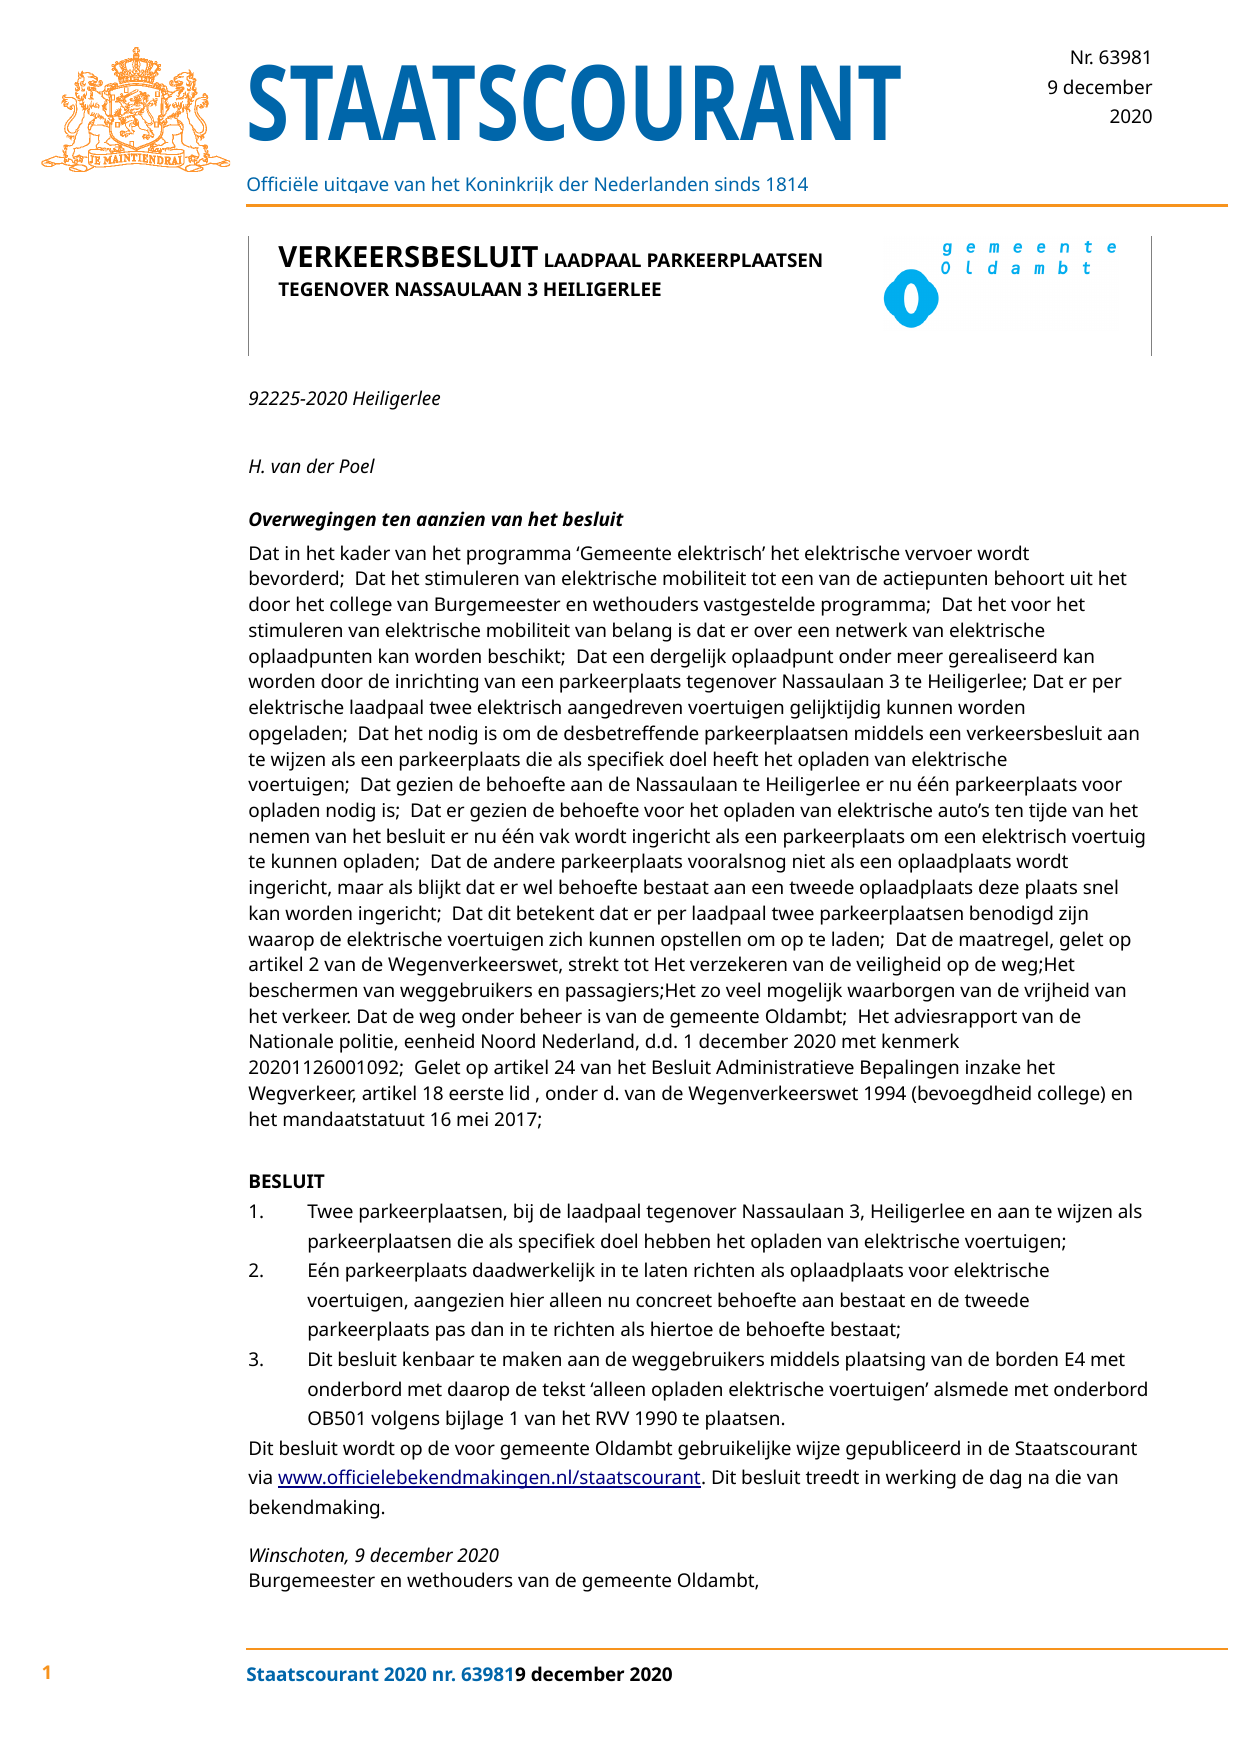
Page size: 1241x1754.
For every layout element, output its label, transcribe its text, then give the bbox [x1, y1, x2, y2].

text H. van der Poel [248, 453, 1152, 479]
text Overwegingen ten aanzien van het besluit [248, 506, 1152, 532]
text BESLUIT [248, 1169, 1152, 1194]
list Dit besluit kenbaar te maken aan de weggebruikers middels plaatsing van de borden E4 met onderbord met daarop de tekst ‘alleen opladen elektrische voertuigen’ alsmede met onderbord OB501 volgens bijlage 1 van het RVV 1990 te plaatsen. [248, 1346, 1152, 1431]
table_header [850, 236, 1151, 356]
text 92225-2020 Heiligerlee [248, 385, 1152, 411]
picture [882, 236, 1119, 331]
text Burgemeester en wethouders van de gemeente Oldambt, [248, 1568, 1152, 1593]
table_header VERKEERSBESLUIT LAADPAAL PARKEERPLAATSEN TEGENOVER NASSAULAAN 3 HEILIGERLEE [249, 236, 850, 356]
text Winschoten, 9 december 2020 [248, 1542, 1152, 1568]
list Eén parkeerplaats daadwerkelijk in te laten richten als oplaadplaats voor elektrische voertuigen, aangezien hier alleen nu concreet behoefte aan bestaat en de tweede parkeerplaats pas dan in te richten als hiertoe de behoefte bestaat; [248, 1257, 1152, 1342]
text Dat in het kader van het programma ‘Gemeente elektrisch’ het elektrische vervoer wordt bevorderd; Dat het stimuleren van elektrische mobiliteit tot een van de actiepunten behoort uit het door het college van Burgemeester en wethouders vastgestelde programma; Dat het voor het stimuleren van elektrische mobiliteit van belang is dat er over een netwerk van elektrische oplaadpunten kan worden beschikt; Dat een dergelijk oplaadpunt onder meer gerealiseerd kan worden door de inrichting van een parkeerplaats tegenover Nassaulaan 3 te Heiligerlee; Dat er per elektrische laadpaal twee elektrisch aangedreven voertuigen gelijktijdig kunnen worden opgeladen; Dat het nodig is om de desbetreffende parkeerplaatsen middels een verkeersbesluit aan te wijzen als een parkeerplaats die als specifiek doel heeft het opladen van elektrische voertuigen; Dat gezien de behoefte aan de Nassaulaan te Heiligerlee er nu één parkeerplaats voor opladen nodig is; Dat er gezien de behoefte voor het opladen van elektrische auto’s ten tijde van het nemen van het besluit er nu één vak wordt ingericht als een parkeerplaats om een elektrisch voertuig te kunnen opladen; Dat de andere parkeerplaats vooralsnog niet als een oplaadplaats wordt ingericht, maar als blijkt dat er wel behoefte bestaat aan een tweede oplaadplaats deze plaats snel kan worden ingericht; Dat dit betekent dat er per laadpaal twee parkeerplaatsen benodigd zijn waarop de elektrische voertuigen zich kunnen opstellen om op te laden; Dat de maatregel, gelet op artikel 2 van de Wegenverkeerswet, strekt tot Het verzekeren van de veiligheid op de weg;Het beschermen van weggebruikers en passagiers;Het zo veel mogelijk waarborgen van de vrijheid van het verkeer. Dat de weg onder beheer is van de gemeente Oldambt; Het adviesrapport van de Nationale politie, eenheid Noord Nederland, d.d. 1 december 2020 met kenmerk 20201126001092; Gelet op artikel 24 van het Besluit Administratieve Bepalingen inzake het Wegverkeer, artikel 18 eerste lid , onder d. van de Wegenverkeerswet 1994 (bevoegdheid college) en het mandaatstatuut 16 mei 2017; [248, 540, 1152, 1132]
list Twee parkeerplaatsen, bij de laadpaal tegenover Nassaulaan 3, Heiligerlee en aan te wijzen als parkeerplaatsen die als specifiek doel hebben het opladen van elektrische voertuigen; [248, 1198, 1152, 1253]
picture [41, 47, 231, 172]
text Dit besluit wordt op de voor gemeente Oldambt gebruikelijke wijze gepubliceerd in de Staatscourant via www.officielebekendmakingen.nl/staatscourant. Dit besluit treedt in werking de dag na die van bekendmaking. [248, 1435, 1152, 1520]
